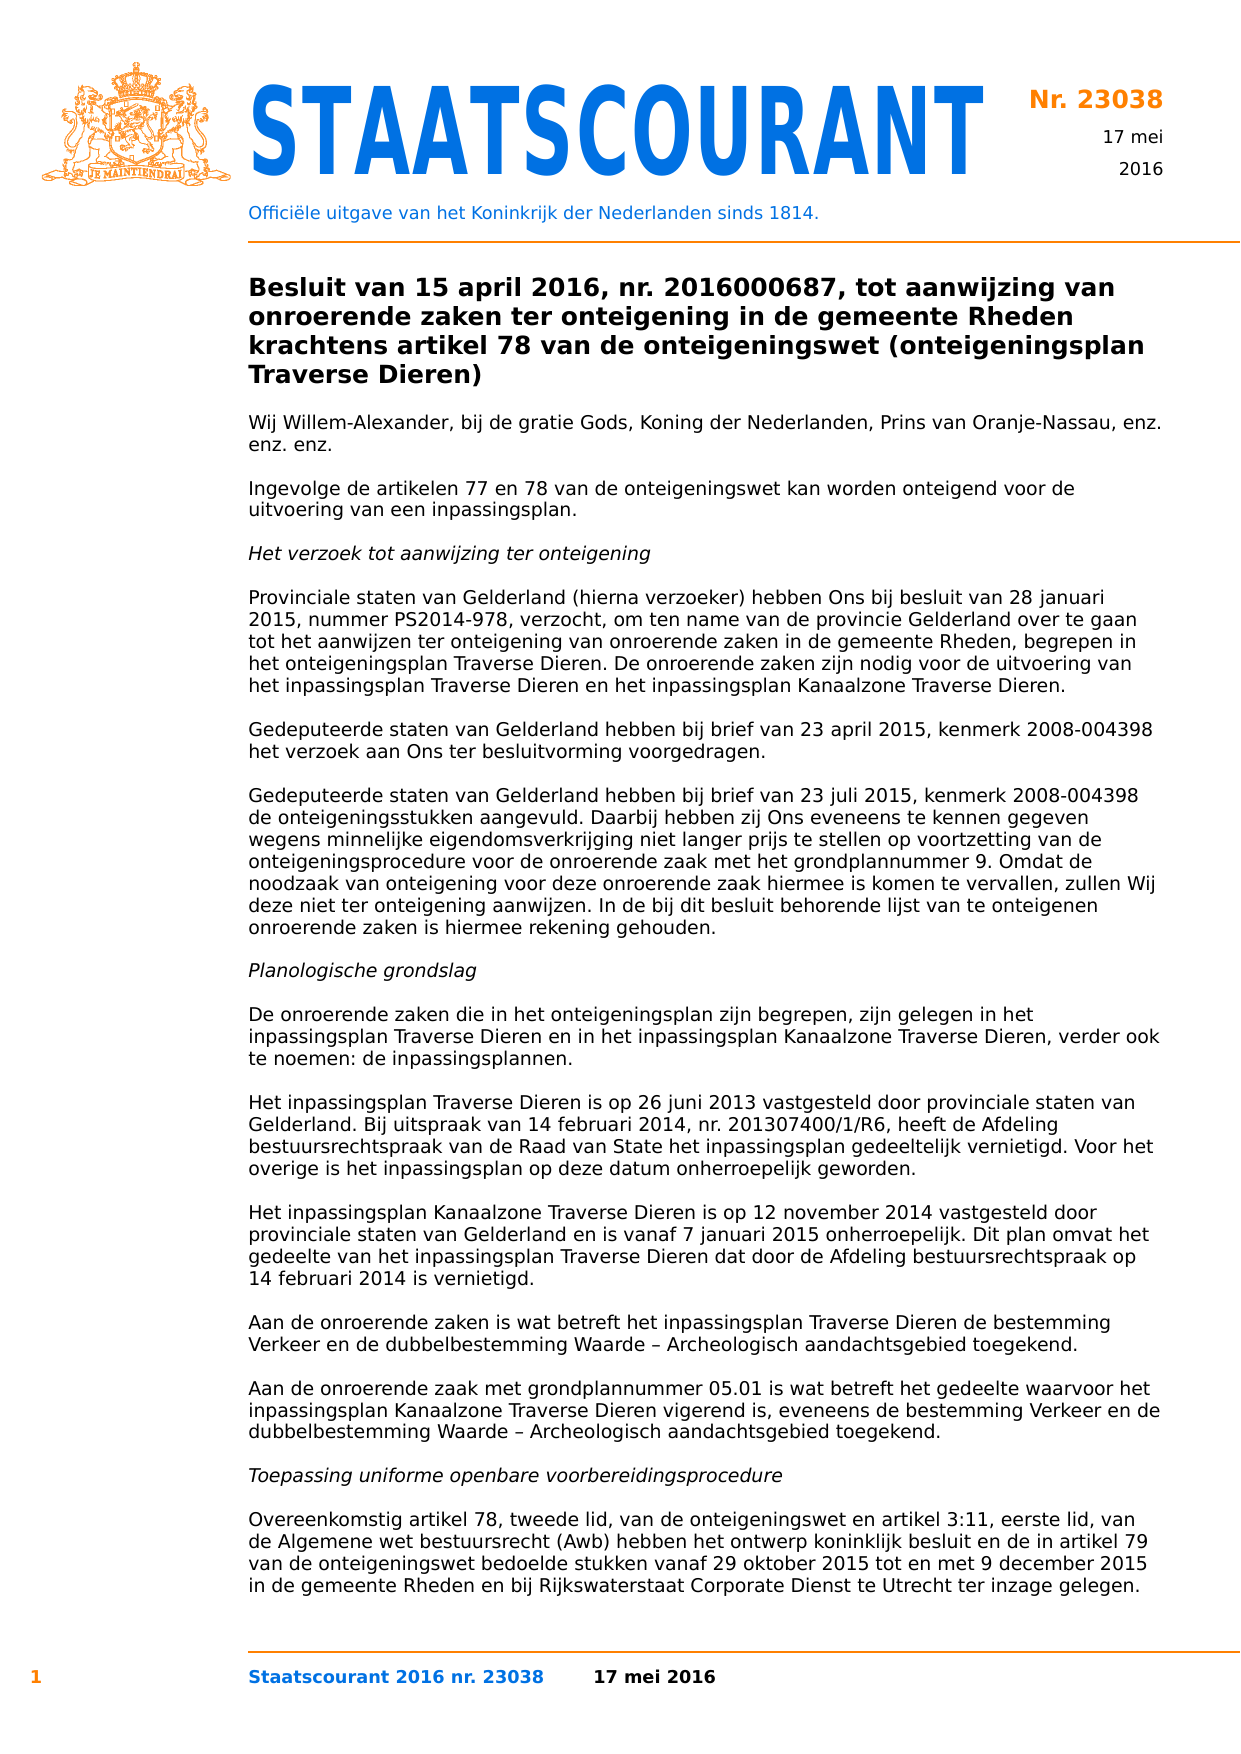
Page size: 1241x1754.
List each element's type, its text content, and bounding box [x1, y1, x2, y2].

table_cell 2016 [998, 153, 1240, 203]
text Gedeputeerde staten van Gelderland hebben bij brief van 23 juli 2015, kenmerk 2008-004398 de onteigeningsstukken aangevuld. Daarbij hebben zij Ons eveneens te kennen gegeven wegens minnelijke eigendomsverkrijging niet langer prijs te stellen op voortzetting van de onteigeningsprocedure voor de onroerende zaak met het grondplannummer 9. Omdat de noodzaak van onteigening voor deze onroerende zaak hiermee is komen te vervallen, zullen Wij deze niet ter onteigening aanwijzen. In de bij dit besluit behorende lijst van te onteigenen onroerende zaken is hiermee rekening gehouden. [248, 785, 1163, 938]
text Het inpassingsplan Traverse Dieren is op 26 juni 2013 vastgesteld door provinciale staten van Gelderland. Bij uitspraak van 14 februari 2014, nr. 201307400/1/R6, heeft de Afdeling bestuursrechtspraak van de Raad van State het inpassingsplan gedeeltelijk vernietigd. Voor het overige is het inpassingsplan op deze datum onherroepelijk geworden. [248, 1092, 1163, 1180]
subtitle Planologische grondslag [248, 960, 1163, 982]
text Overeenkomstig artikel 78, tweede lid, van de onteigeningswet en artikel 3:11, eerste lid, van de Algemene wet bestuursrecht (Awb) hebben het ontwerp koninklijk besluit en de in artikel 79 van de onteigeningswet bedoelde stukken vanaf 29 oktober 2015 tot en met 9 december 2015 in de gemeente Rheden en bij Rijkswaterstaat Corporate Dienst te Utrecht ter inzage gelegen. [248, 1509, 1163, 1597]
table_header Nr. 23038 [998, 62, 1240, 121]
text Het inpassingsplan Kanaalzone Traverse Dieren is op 12 november 2014 vastgesteld door provinciale staten van Gelderland en is vanaf 7 januari 2015 onherroepelijk. Dit plan omvat het gedeelte van het inpassingsplan Traverse Dieren dat door de Afdeling bestuursrechtspraak op 14 februari 2014 is vernietigd. [248, 1202, 1163, 1290]
text De onroerende zaken die in het onteigeningsplan zijn begrepen, zijn gelegen in het inpassingsplan Traverse Dieren en in het inpassingsplan Kanaalzone Traverse Dieren, verder ook te noemen: de inpassingsplannen. [248, 1004, 1163, 1070]
table_header STAATSCOURANT [248, 62, 998, 203]
table_cell Officiële uitgave van het Koninkrijk der Nederlanden sinds 1814. [248, 203, 1240, 241]
table_header [25, 62, 248, 241]
subtitle Het verzoek tot aanwijzing ter onteigening [248, 543, 1163, 565]
text Aan de onroerende zaak met grondplannummer 05.01 is wat betreft het gedeelte waarvoor het inpassingsplan Kanaalzone Traverse Dieren vigerend is, eveneens de bestemming Verkeer en de dubbelbestemming Waarde – Archeologisch aandachtsgebied toegekend. [248, 1377, 1163, 1443]
table_cell 17 mei [998, 121, 1240, 153]
text Provinciale staten van Gelderland (hierna verzoeker) hebben Ons bij besluit van 28 januari 2015, nummer PS2014-978, verzocht, om ten name van de provincie Gelderland over te gaan tot het aanwijzen ter onteigening van onroerende zaken in de gemeente Rheden, begrepen in het onteigeningsplan Traverse Dieren. De onroerende zaken zijn nodig voor de uitvoering van het inpassingsplan Traverse Dieren en het inpassingsplan Kanaalzone Traverse Dieren. [248, 587, 1163, 697]
subtitle Besluit van 15 april 2016, nr. 2016000687, tot aanwijzing van onroerende zaken ter onteigening in de gemeente Rheden krachtens artikel 78 van de onteigeningswet (onteigeningsplan Traverse Dieren) [248, 273, 1163, 390]
subtitle Toepassing uniforme openbare voorbereidingsprocedure [248, 1465, 1163, 1487]
picture [41, 62, 231, 186]
text Ingevolge de artikelen 77 en 78 van de onteigeningswet kan worden onteigend voor de uitvoering van een inpassingsplan. [248, 477, 1163, 521]
text Aan de onroerende zaken is wat betreft het inpassingsplan Traverse Dieren de bestemming Verkeer en de dubbelbestemming Waarde – Archeologisch aandachtsgebied toegekend. [248, 1312, 1163, 1356]
text Gedeputeerde staten van Gelderland hebben bij brief van 23 april 2015, kenmerk 2008-004398 het verzoek aan Ons ter besluitvorming voorgedragen. [248, 719, 1163, 763]
text Wij Willem-Alexander, bij de gratie Gods, Koning der Nederlanden, Prins van Oranje-Nassau, enz. enz. enz. [248, 412, 1163, 456]
